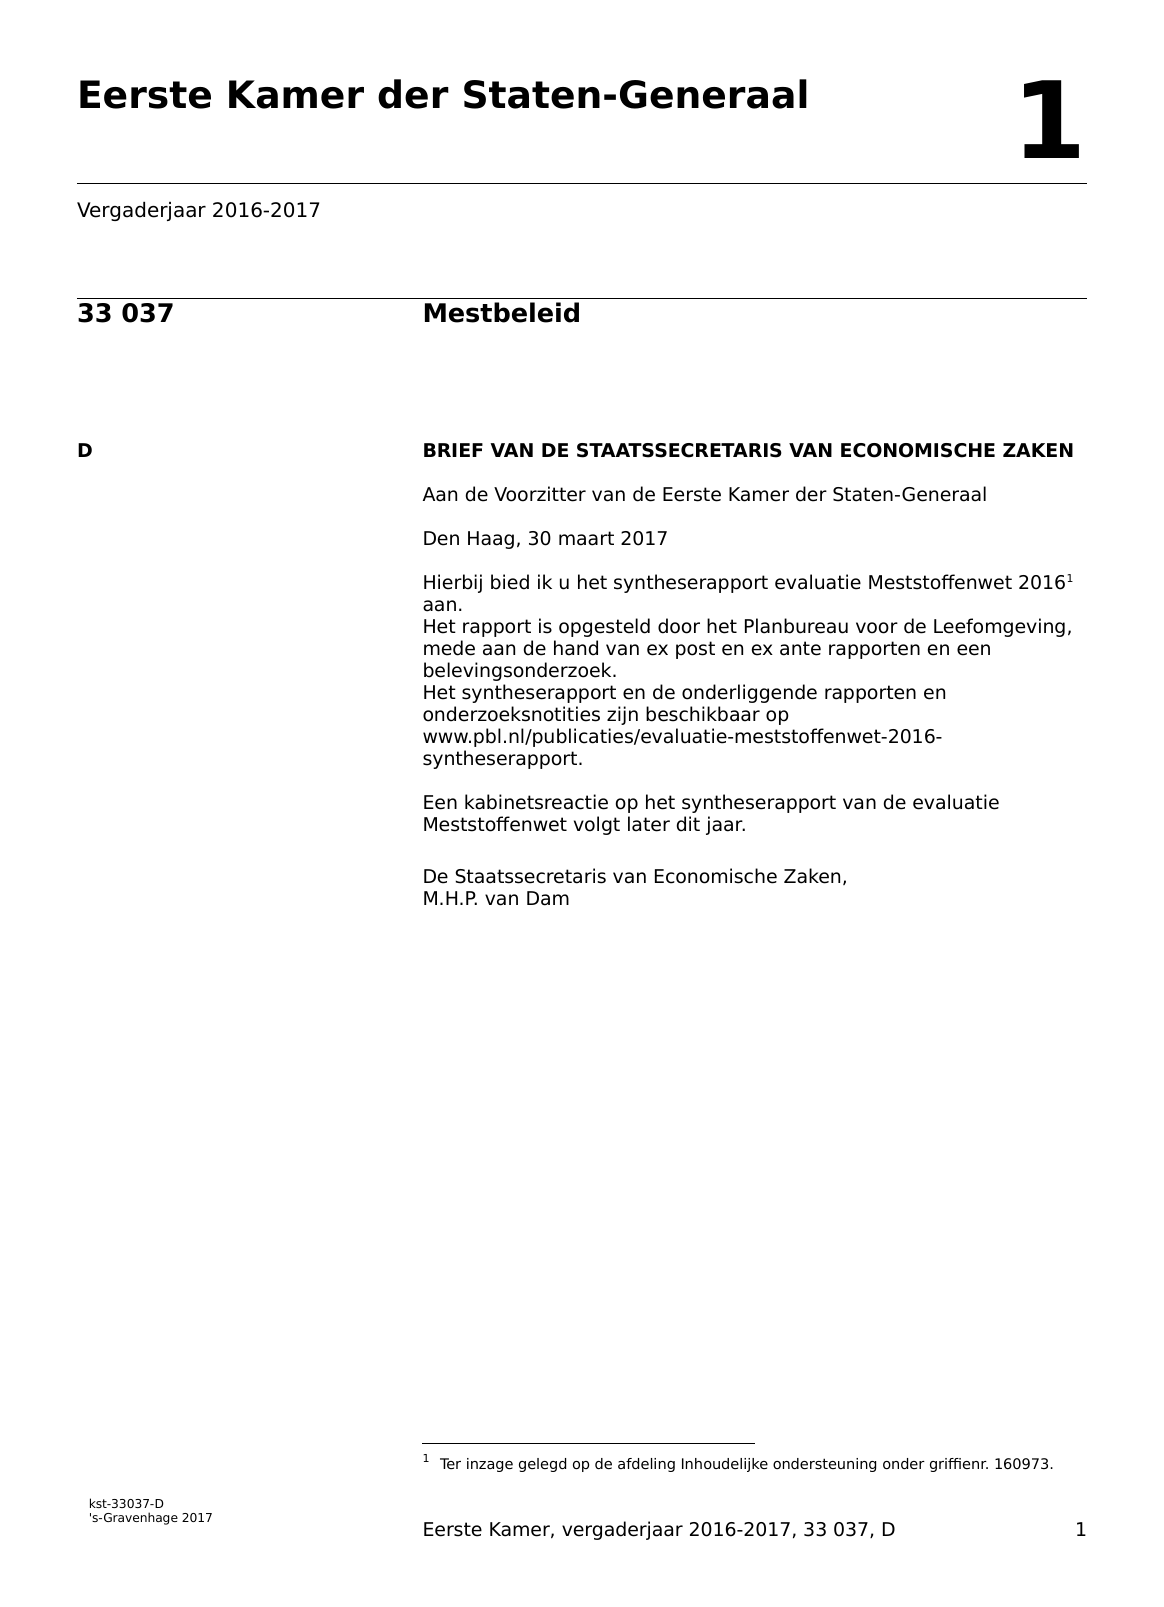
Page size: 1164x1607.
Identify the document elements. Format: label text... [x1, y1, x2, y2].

text kst-33037-D [88, 1497, 323, 1511]
text Het rapport is opgesteld door het Planbureau voor de Leefomgeving, mede aan de hand van ex post en ex ante rapporten en een belevingsonderzoek. [422, 616, 1087, 682]
text Hierbij bied ik u het syntheserapport evaluatie Meststoffenwet 2016 aan. [422, 572, 1087, 616]
text Een kabinetsreactie op het syntheserapport van de evaluatie Meststoffenwet volgt later dit jaar. [422, 792, 1087, 836]
text De Staatssecretaris van Economische Zaken, M.H.P. van Dam [422, 866, 1087, 910]
text Den Haag, 30 maart 2017 [422, 528, 1087, 550]
text Aan de Voorzitter van de Eerste Kamer der Staten-Generaal [422, 484, 1087, 506]
table_cell Vergaderjaar 2016-2017 [77, 184, 1087, 298]
text Ter inzage gelegd op de afdeling Inhoudelijke ondersteuning onder griffienr. 160973. [422, 1452, 1087, 1474]
table_header Eerste Kamer der Staten-Generaal [77, 59, 886, 183]
subtitle 33 037 Mestbeleid [77, 299, 1087, 329]
text Het syntheserapport en de onderliggende rapporten en onderzoeksnotities zijn beschikbaar op www.pbl.nl/publicaties/evaluatie-meststoffenwet-2016-syntheserapport. [422, 682, 1087, 770]
text 's-Gravenhage 2017 [88, 1511, 323, 1525]
subtitle D BRIEF VAN DE STAATSSECRETARIS VAN ECONOMISCHE ZAKEN [77, 440, 1087, 462]
table_header 1 [886, 59, 1087, 183]
